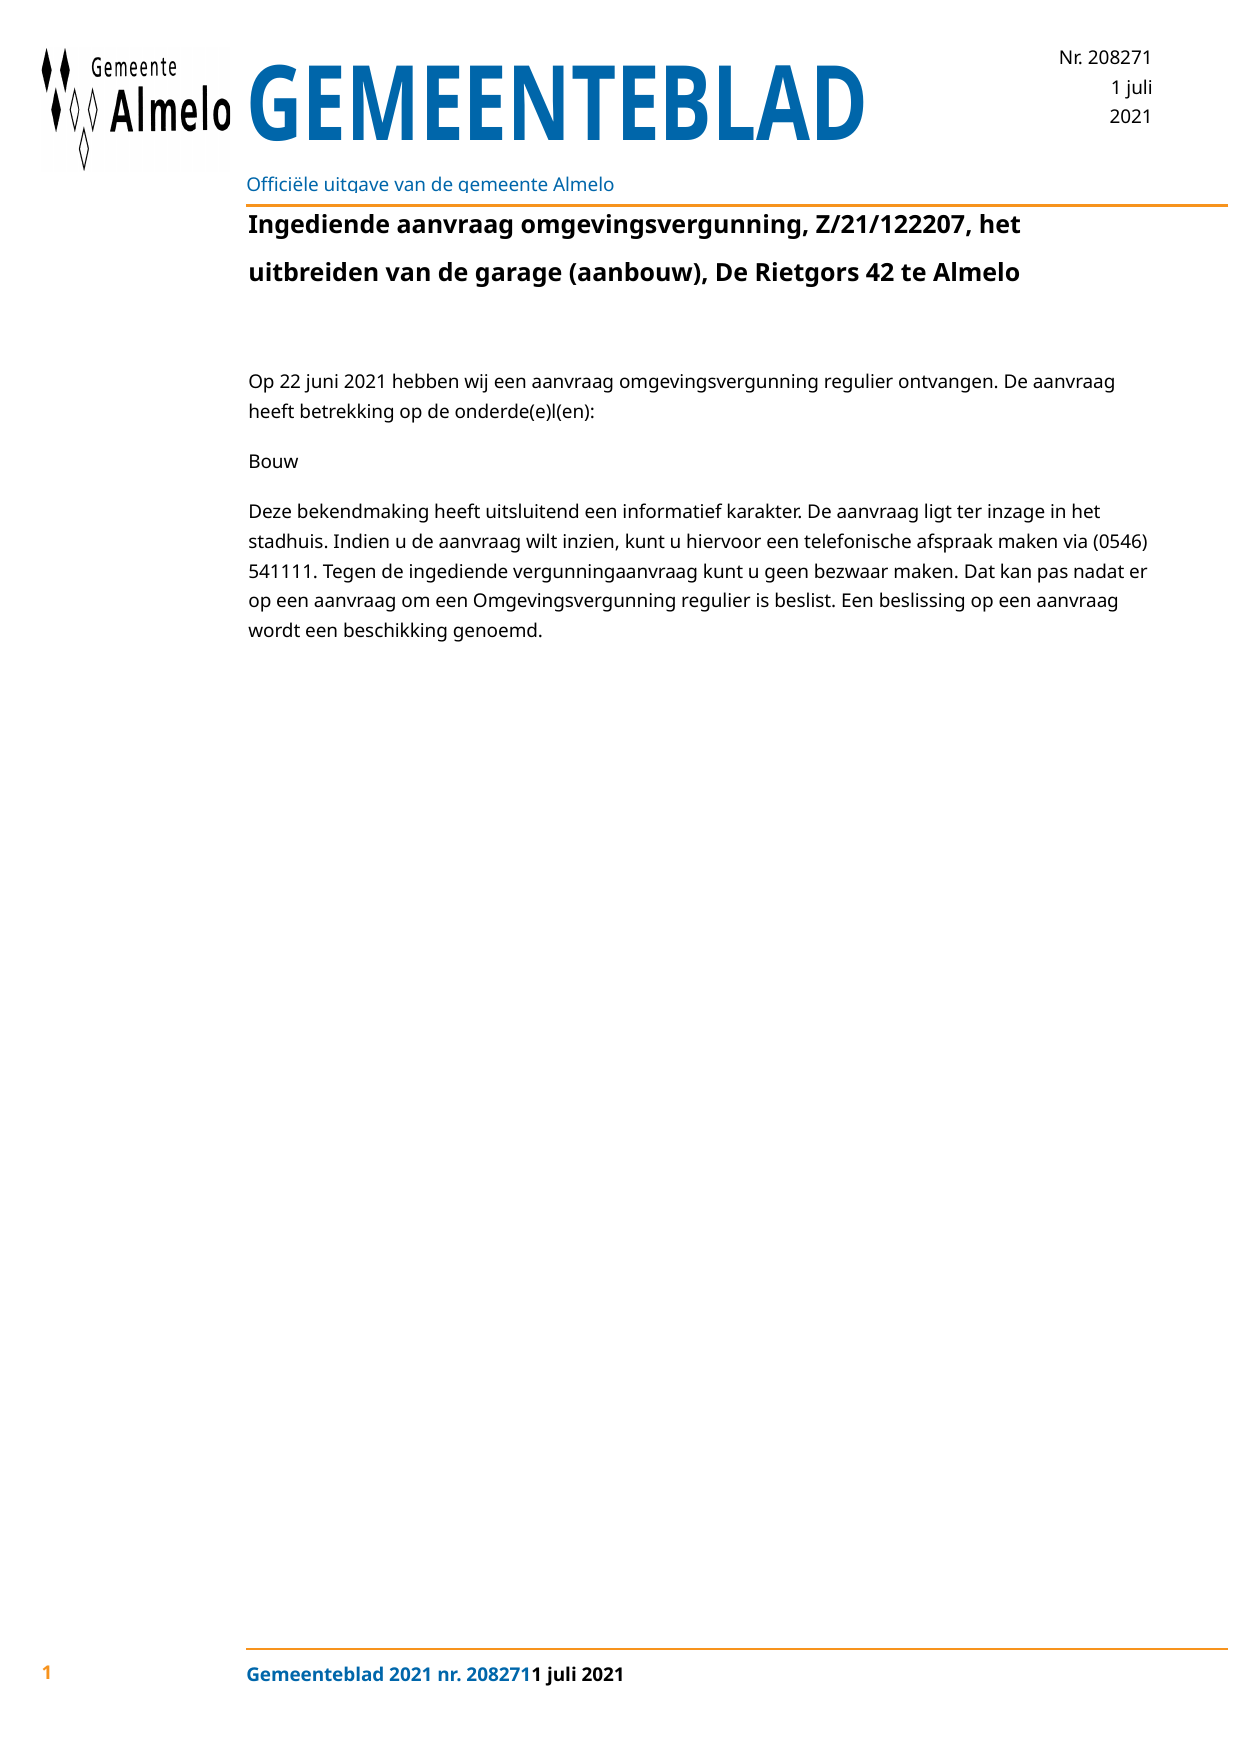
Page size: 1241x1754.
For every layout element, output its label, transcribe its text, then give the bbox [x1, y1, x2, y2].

text Op 22 juni 2021 hebben wij een aanvraag omgevingsvergunning regulier ontvangen. De aanvraag heeft betrekking op de onderde(e)l(en): [248, 368, 1152, 424]
text Bouw [248, 448, 1152, 474]
text Deze bekendmaking heeft uitsluitend een informatief karakter. De aanvraag ligt ter inzage in het stadhuis. Indien u de aanvraag wilt inzien, kunt u hiervoor een telefonische afspraak maken via (0546) 541111. Tegen de ingediende vergunningaanvraag kunt u geen bezwaar maken. Dat kan pas nadat er op een aanvraag om een Omgevingsvergunning regulier is beslist. Een beslissing op een aanvraag wordt een beschikking genoemd. [248, 499, 1152, 643]
picture [41, 47, 231, 172]
text Ingediende aanvraag omgevingsvergunning, Z/21/122207, het uitbreiden van de garage (aanbouw), De Rietgors 42 te Almelo [248, 207, 1152, 288]
